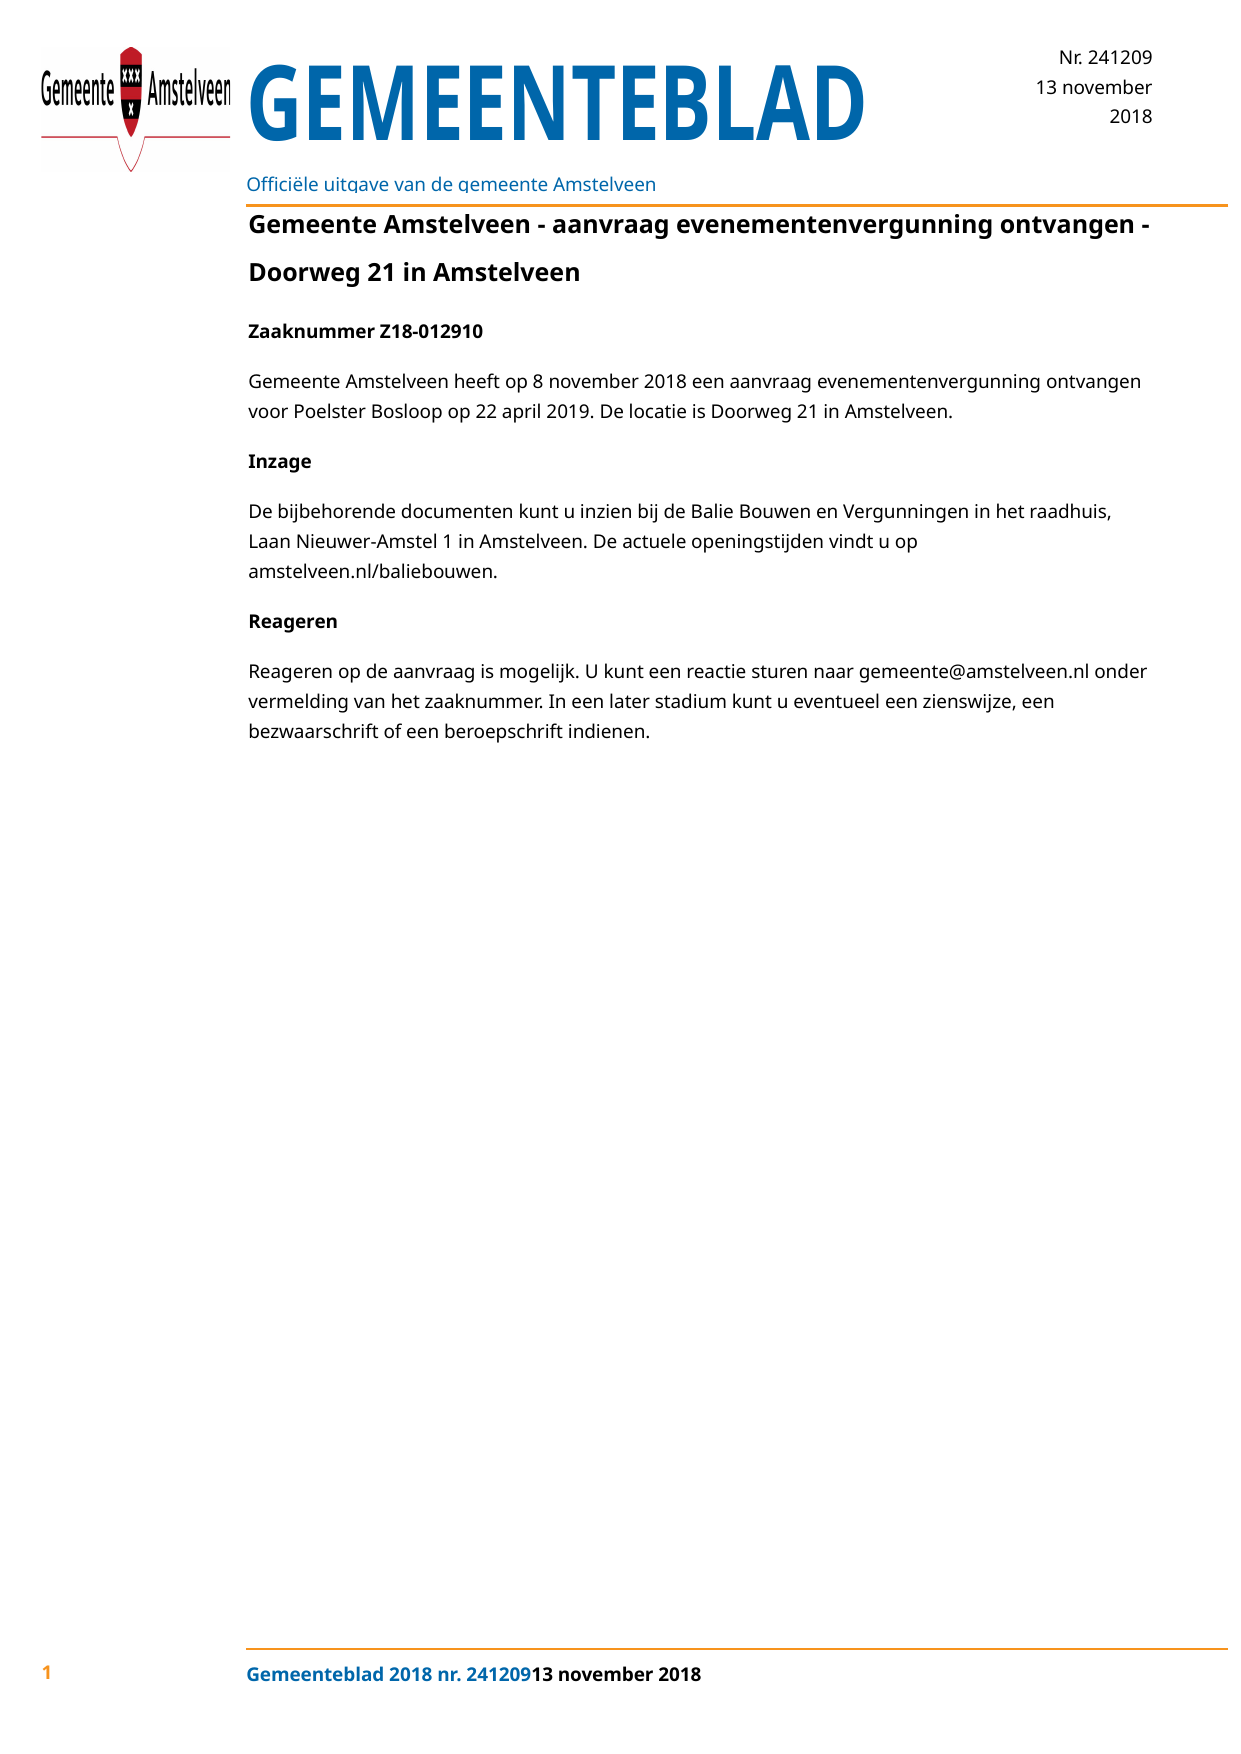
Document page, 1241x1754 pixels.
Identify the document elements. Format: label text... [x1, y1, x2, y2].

text Reageren op de aanvraag is mogelijk. U kunt een reactie sturen naar gemeente@amstelveen.nl onder vermelding van het zaaknummer. In een later stadium kunt u eventueel een zienswijze, een bezwaarschrift of een beroepschrift indienen. [248, 659, 1152, 744]
text Gemeente Amstelveen - aanvraag evenementenvergunning ontvangen - Doorweg 21 in Amstelveen [248, 207, 1152, 288]
picture [41, 47, 231, 172]
text Inzage [248, 448, 1152, 474]
text De bijbehorende documenten kunt u inzien bij de Balie Bouwen en Vergunningen in het raadhuis, Laan Nieuwer-Amstel 1 in Amstelveen. De actuele openingstijden vindt u op amstelveen.nl/baliebouwen. [248, 499, 1152, 584]
text Zaaknummer Z18-012910 [248, 318, 1152, 344]
text Gemeente Amstelveen heeft op 8 november 2018 een aanvraag evenementenvergunning ontvangen voor Poelster Bosloop op 22 april 2019. De locatie is Doorweg 21 in Amstelveen. [248, 368, 1152, 424]
text Reageren [248, 608, 1152, 634]
